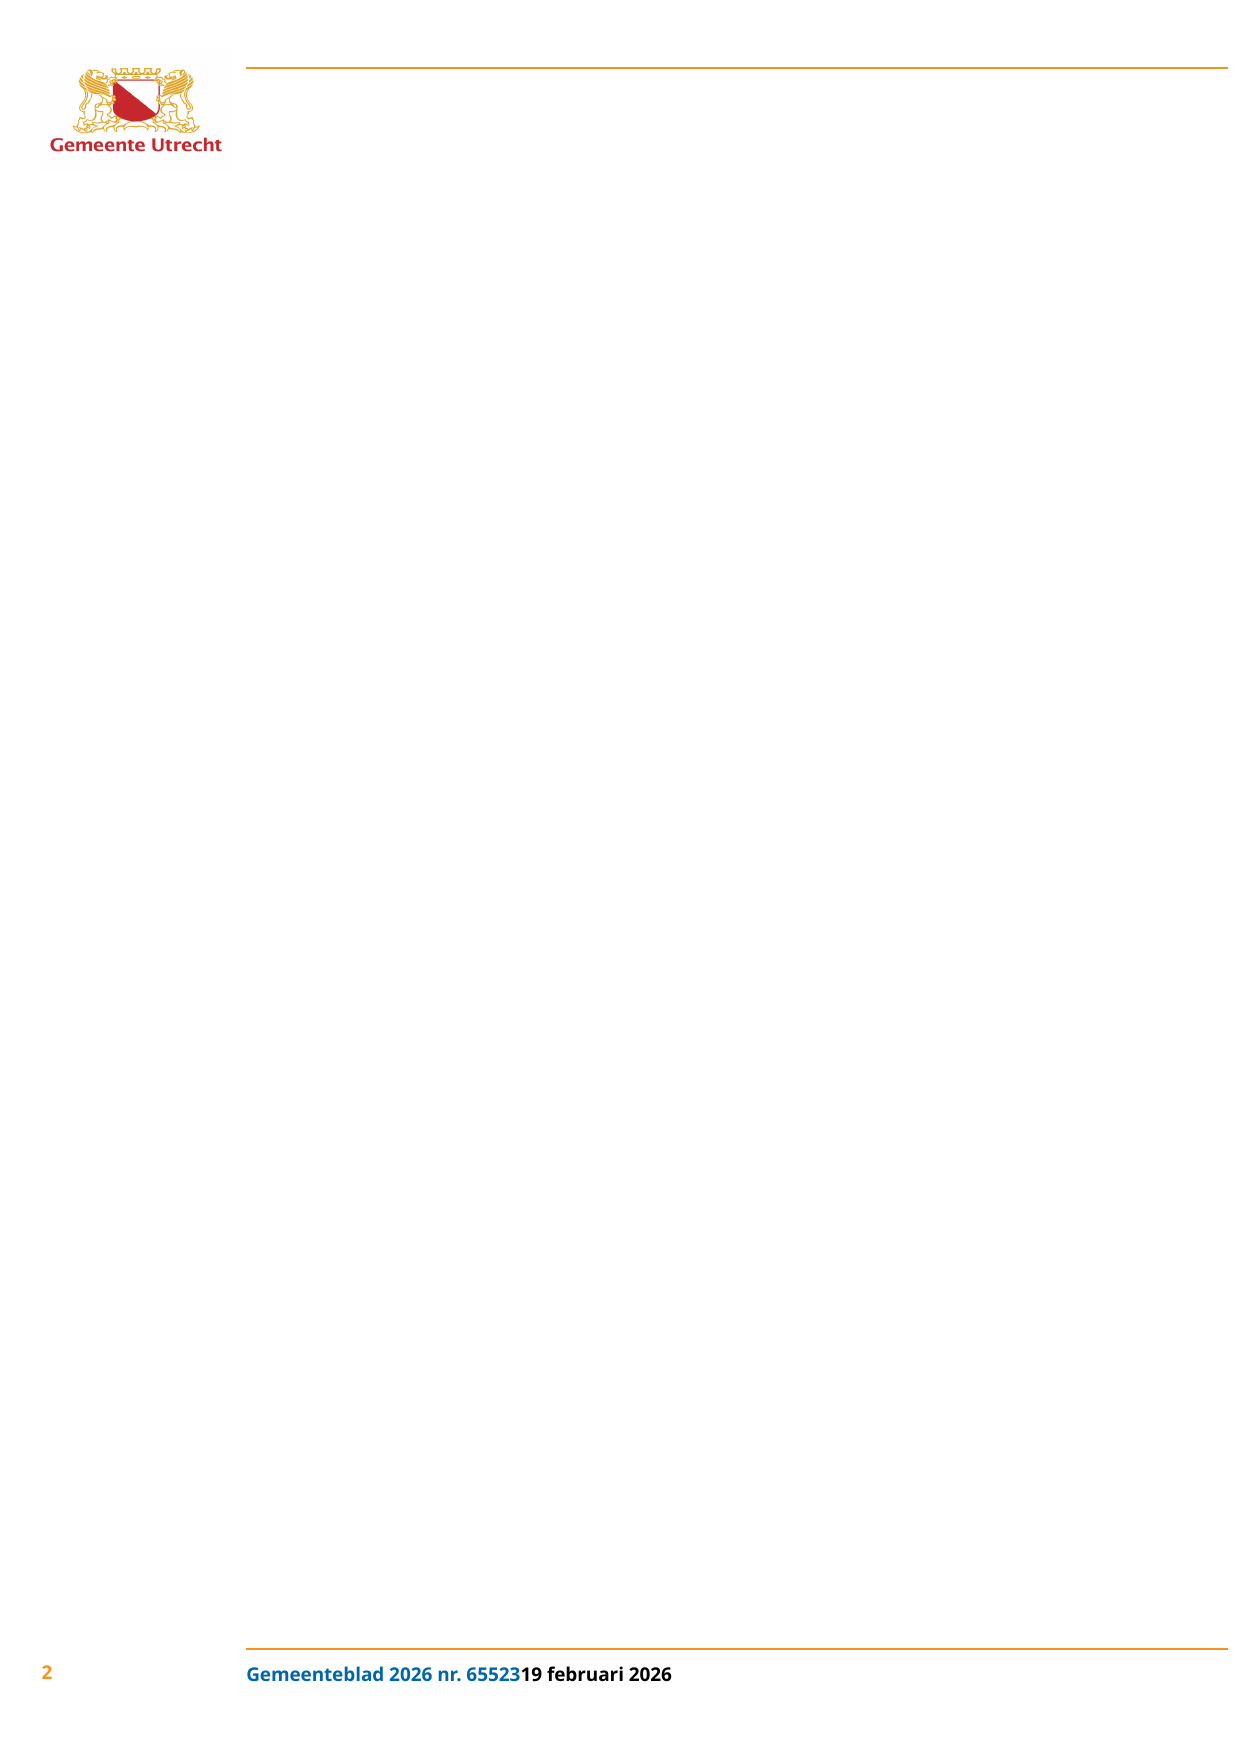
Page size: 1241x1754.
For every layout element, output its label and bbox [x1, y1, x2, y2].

picture [41, 47, 231, 172]
